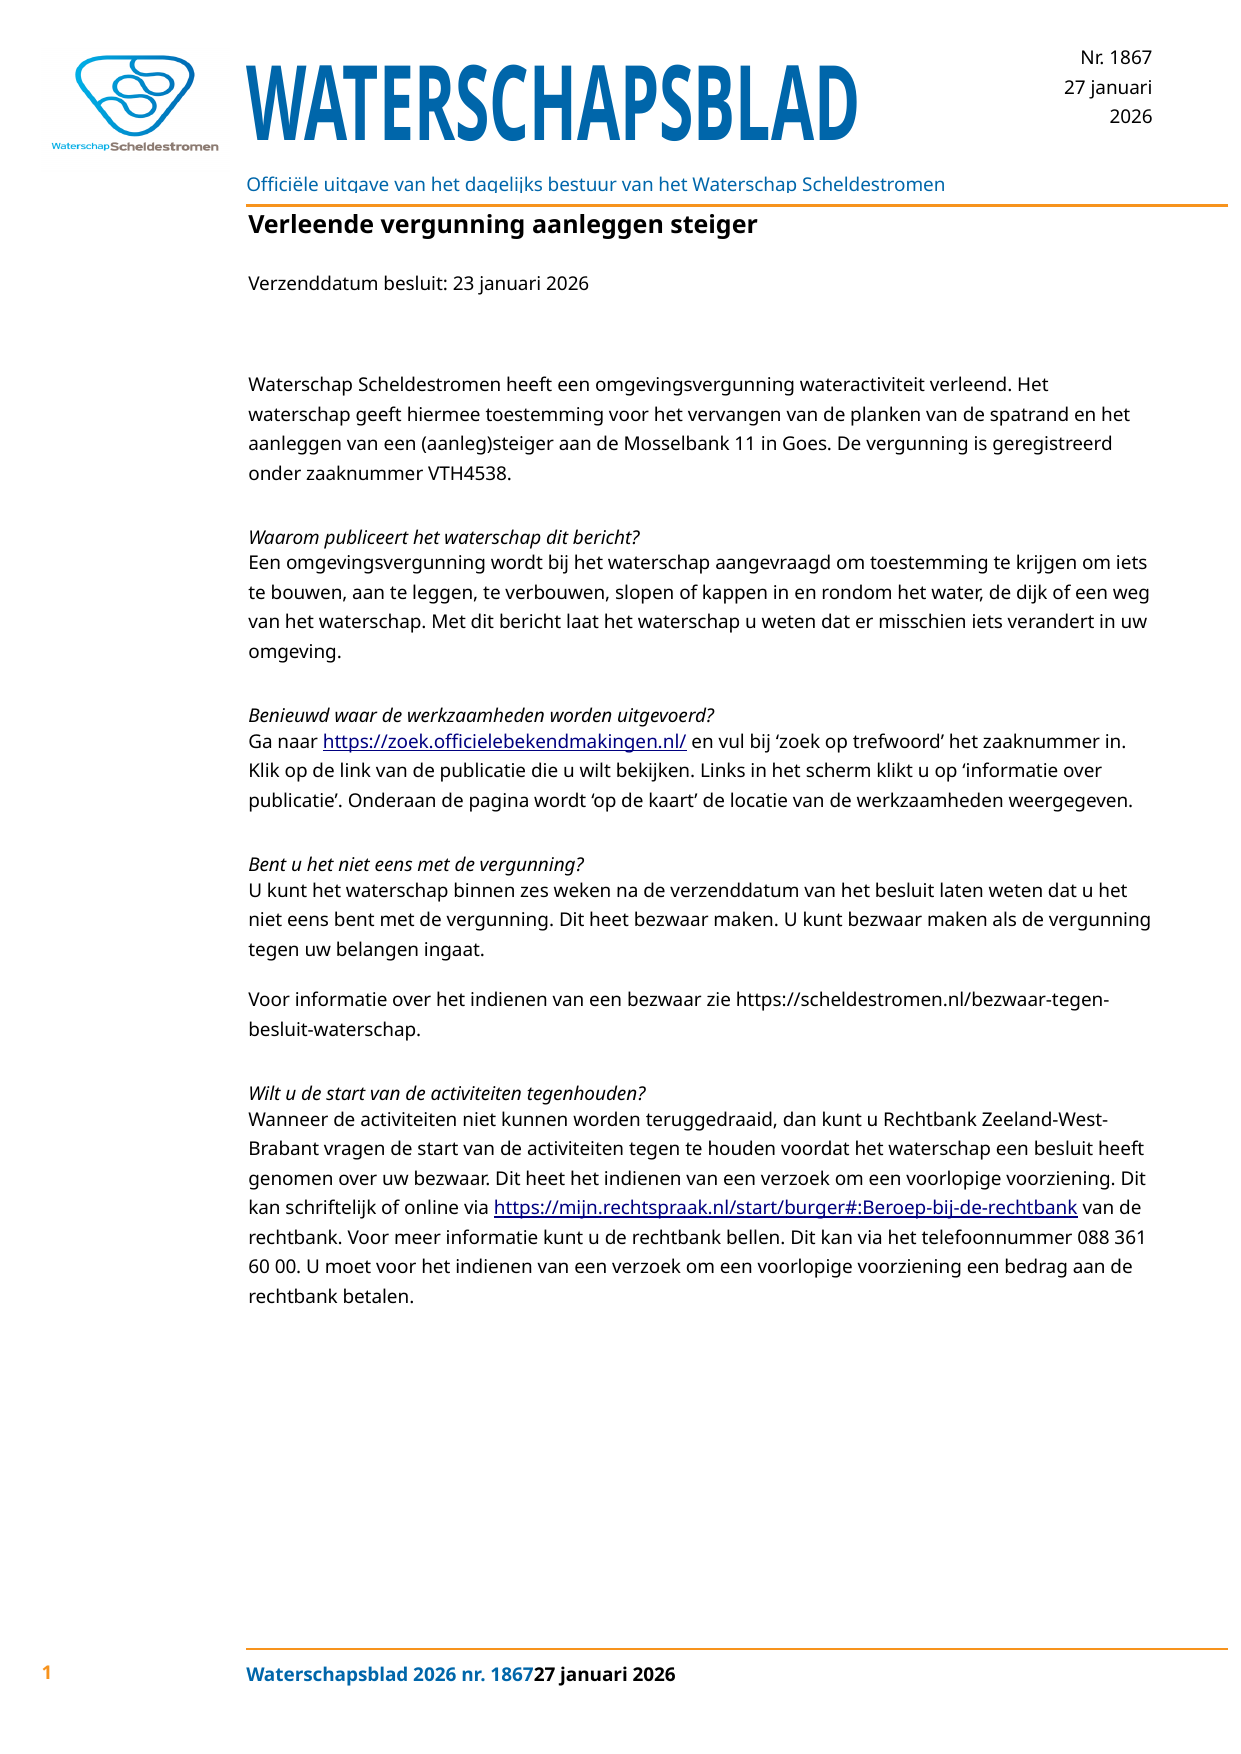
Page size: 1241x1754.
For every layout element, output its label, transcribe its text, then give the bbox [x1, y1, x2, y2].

text Verleende vergunning aanleggen steiger [248, 207, 1152, 241]
text Benieuwd waar de werkzaamheden worden uitgevoerd? [248, 702, 1152, 728]
picture [41, 47, 231, 172]
text Een omgevingsvergunning wordt bij het waterschap aangevraagd om toestemming te krijgen om iets te bouwen, aan te leggen, te verbouwen, slopen of kappen in en rondom het water, de dijk of een weg van het waterschap. Met dit bericht laat het waterschap u weten dat er misschien iets verandert in uw omgeving. [248, 549, 1152, 664]
text Waarom publiceert het waterschap dit bericht? [248, 524, 1152, 549]
text U kunt het waterschap binnen zes weken na de verzenddatum van het besluit laten weten dat u het niet eens bent met de vergunning. Dit heet bezwaar maken. U kunt bezwaar maken als de vergunning tegen uw belangen ingaat. [248, 877, 1152, 962]
text Waterschap Scheldestromen heeft een omgevingsvergunning wateractiviteit verleend. Het waterschap geeft hiermee toestemming voor het vervangen van de planken van de spatrand en het aanleggen van een (aanleg)steiger aan de Mosselbank 11 in Goes. De vergunning is geregistreerd onder zaaknummer VTH4538. [248, 371, 1152, 486]
text Ga naar https://zoek.officielebekendmakingen.nl/ en vul bij ‘zoek op trefwoord’ het zaaknummer in. Klik op de link van de publicatie die u wilt bekijken. Links in het scherm klikt u op ‘informatie over publicatie’. Onderaan de pagina wordt ‘op de kaart’ de locatie van de werkzaamheden weergegeven. [248, 728, 1152, 813]
text Verzenddatum besluit: 23 januari 2026 [248, 270, 1152, 296]
text Bent u het niet eens met de vergunning? [248, 851, 1152, 877]
text Wanneer de activiteiten niet kunnen worden teruggedraaid, dan kunt u Rechtbank Zeeland-West-Brabant vragen de start van de activiteiten tegen te houden voordat het waterschap een besluit heeft genomen over uw bezwaar. Dit heet het indienen van een verzoek om een voorlopige voorziening. Dit kan schriftelijk of online via https://mijn.rechtspraak.nl/start/burger#:Beroep-bij-de-rechtbank van de rechtbank. Voor meer informatie kunt u de rechtbank bellen. Dit kan via het telefoonnummer 088 361 60 00. U moet voor het indienen van een verzoek om een voorlopige voorziening een bedrag aan de rechtbank betalen. [248, 1106, 1152, 1309]
text Wilt u de start van de activiteiten tegenhouden? [248, 1080, 1152, 1106]
text Voor informatie over het indienen van een bezwaar zie https://scheldestromen.nl/bezwaar-tegen-besluit-waterschap. [248, 986, 1152, 1042]
